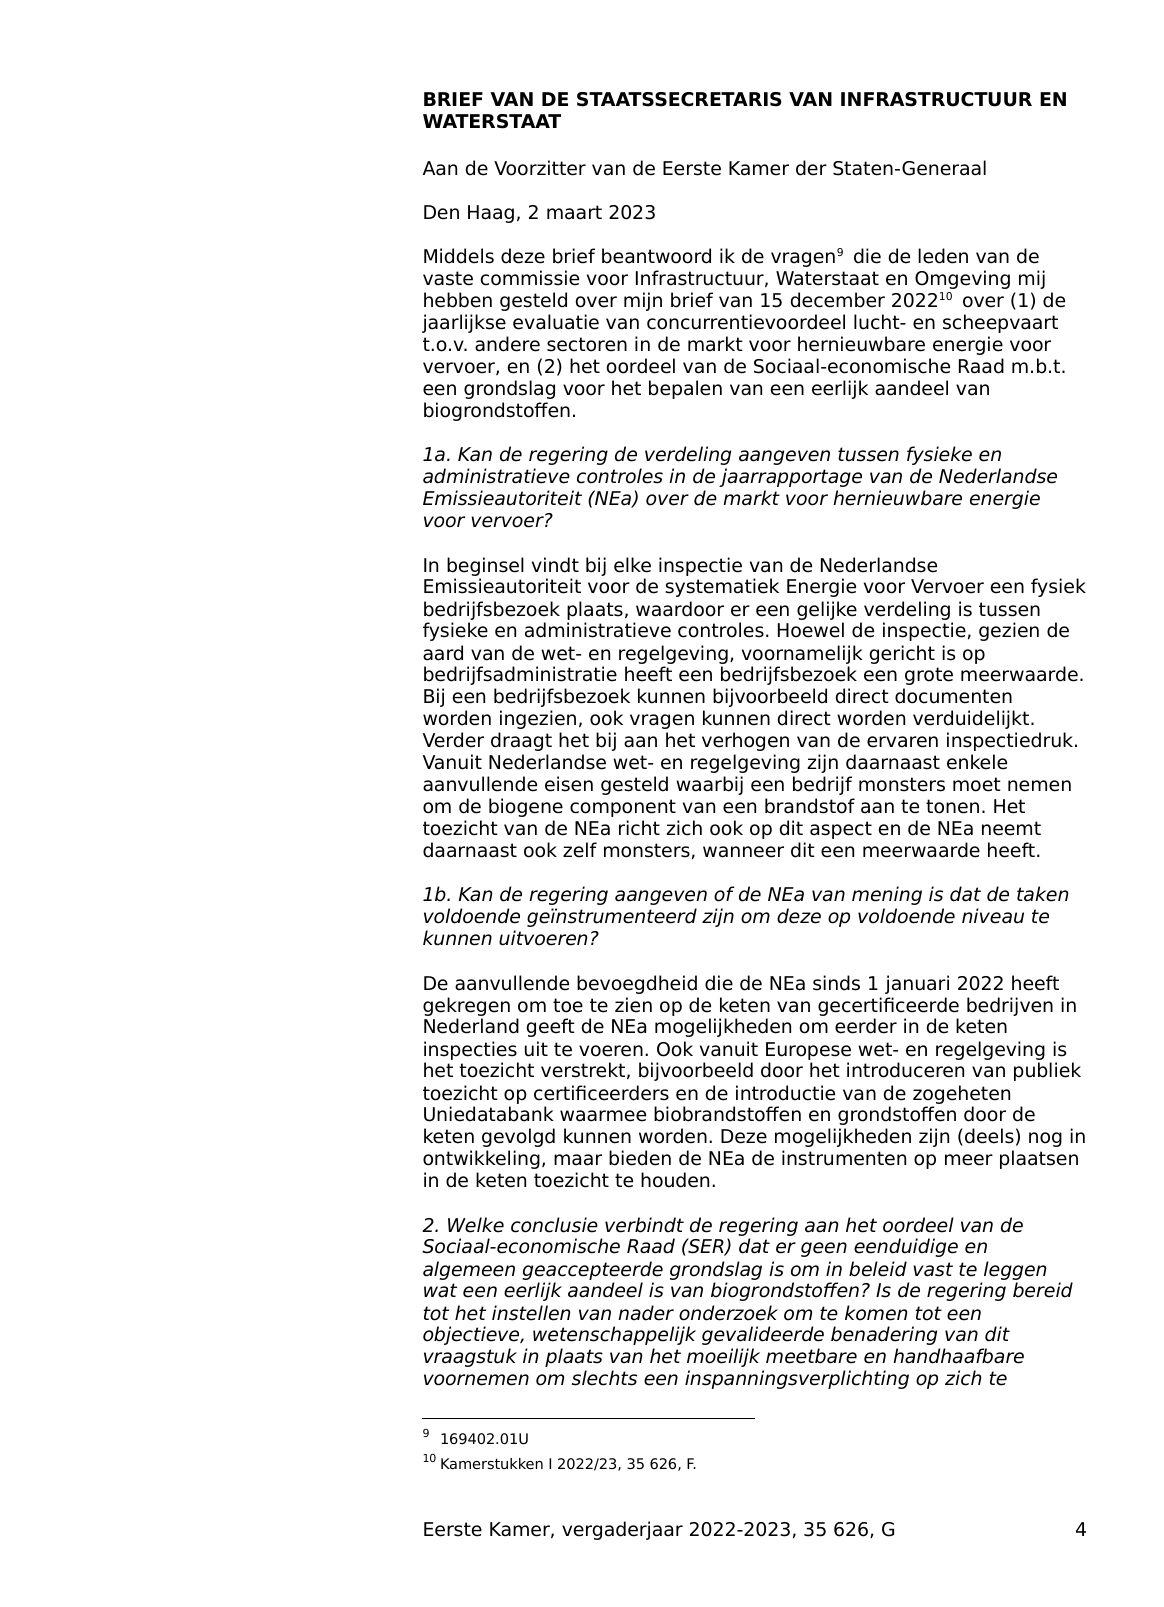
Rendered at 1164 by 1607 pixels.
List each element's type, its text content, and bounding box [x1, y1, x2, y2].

text 1a. Kan de regering de verdeling aangeven tussen fysieke en administratieve controles in de jaarrapportage van de Nederlandse Emissieautoriteit (NEa) over de markt voor hernieuwbare energie voor vervoer? [422, 444, 1087, 532]
text 1b. Kan de regering aangeven of de NEa van mening is dat de taken voldoende geïnstrumenteerd zijn om deze op voldoende niveau te kunnen uitvoeren? [422, 884, 1087, 950]
text 169402.01U [422, 1427, 1087, 1449]
text Aan de Voorzitter van de Eerste Kamer der Staten-Generaal [422, 158, 1087, 180]
text 2. Welke conclusie verbindt de regering aan het oordeel van de Sociaal-economische Raad (SER) dat er geen eenduidige en algemeen geaccepteerde grondslag is om in beleid vast te leggen wat een eerlijk aandeel is van biogrondstoffen? Is de regering bereid tot het instellen van nader onderzoek om te komen tot een objectieve, wetenschappelijk gevalideerde benadering van dit vraagstuk in plaats van het moeilijk meetbare en handhaafbare voornemen om slechts een inspanningsverplichting op zich te [422, 1214, 1087, 1390]
text Vanuit Nederlandse wet- en regelgeving zijn daarnaast enkele aanvullende eisen gesteld waarbij een bedrijf monsters moet nemen om de biogene component van een brandstof aan te tonen. Het toezicht van de NEa richt zich ook op dit aspect en de NEa neemt daarnaast ook zelf monsters, wanneer dit een meerwaarde heeft. [422, 752, 1087, 862]
text De aanvullende bevoegdheid die de NEa sinds 1 januari 2022 heeft gekregen om toe te zien op de keten van gecertificeerde bedrijven in Nederland geeft de NEa mogelijkheden om eerder in de keten inspecties uit te voeren. Ook vanuit Europese wet- en regelgeving is het toezicht verstrekt, bijvoorbeeld door het introduceren van publiek toezicht op certificeerders en de introductie van de zogeheten Uniedatabank waarmee biobrandstoffen en grondstoffen door de keten gevolgd kunnen worden. Deze mogelijkheden zijn (deels) nog in ontwikkeling, maar bieden de NEa de instrumenten op meer plaatsen in de keten toezicht te houden. [422, 972, 1087, 1192]
text Middels deze brief beantwoord ik de vragen die de leden van de vaste commissie voor Infrastructuur, Waterstaat en Omgeving mij hebben gesteld over mijn brief van 15 december 2022 over (1) de jaarlijkse evaluatie van concurrentievoordeel lucht- en scheepvaart t.o.v. andere sectoren in de markt voor hernieuwbare energie voor vervoer, en (2) het oordeel van de Sociaal-economische Raad m.b.t. een grondslag voor het bepalen van een eerlijk aandeel van biogrondstoffen. [422, 246, 1087, 422]
text In beginsel vindt bij elke inspectie van de Nederlandse Emissieautoriteit voor de systematiek Energie voor Vervoer een fysiek bedrijfsbezoek plaats, waardoor er een gelijke verdeling is tussen fysieke en administratieve controles. Hoewel de inspectie, gezien de aard van de wet- en regelgeving, voornamelijk gericht is op bedrijfsadministratie heeft een bedrijfsbezoek een grote meerwaarde. Bij een bedrijfsbezoek kunnen bijvoorbeeld direct documenten worden ingezien, ook vragen kunnen direct worden verduidelijkt. Verder draagt het bij aan het verhogen van de ervaren inspectiedruk. [422, 554, 1087, 752]
text Den Haag, 2 maart 2023 [422, 202, 1087, 224]
text Kamerstukken I 2022/23, 35 626, F. [422, 1452, 1087, 1474]
subtitle BRIEF VAN DE STAATSSECRETARIS VAN INFRASTRUCTUUR EN WATERSTAAT [422, 89, 1087, 133]
